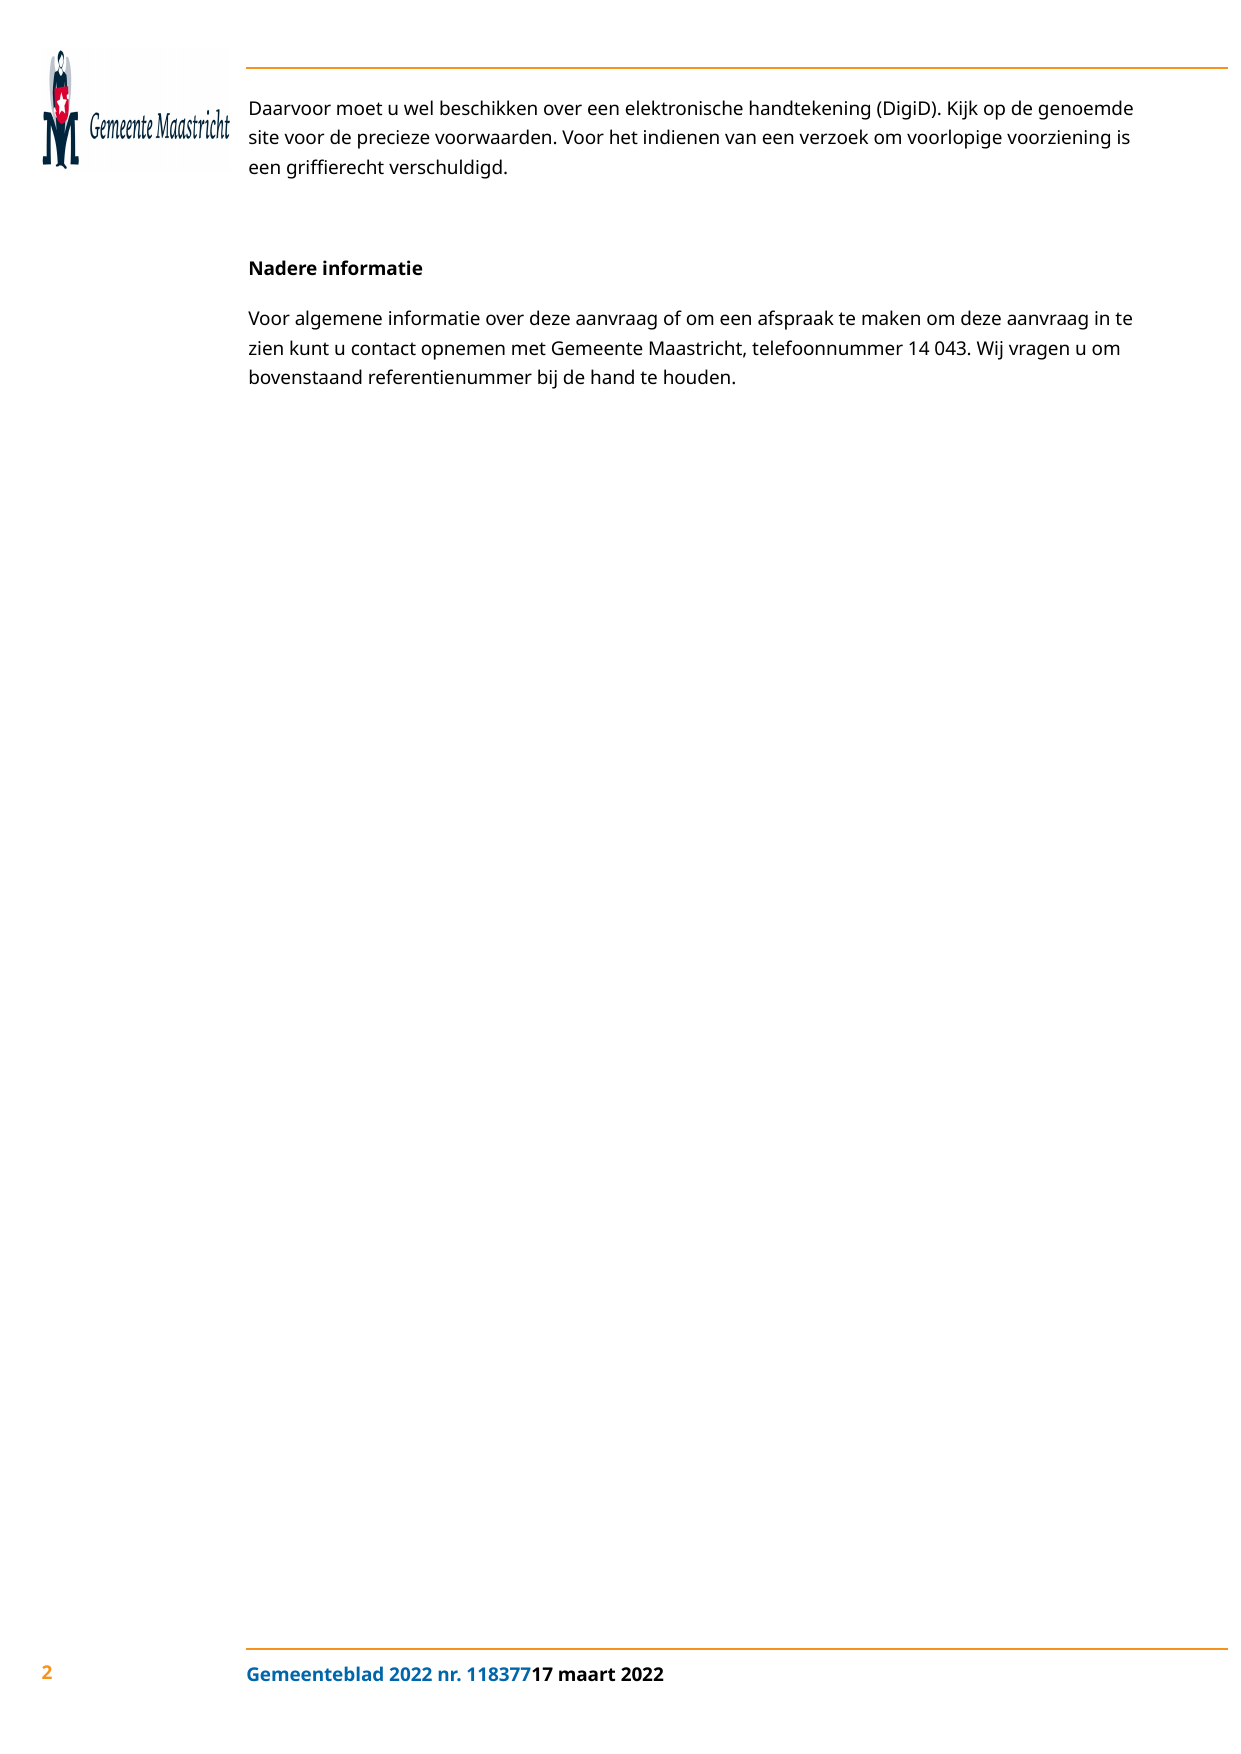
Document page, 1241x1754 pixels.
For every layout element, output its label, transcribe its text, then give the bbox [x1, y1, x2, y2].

text Daarvoor moet u wel beschikken over een elektronische handtekening (DigiD). Kijk op de genoemde site voor de precieze voorwaarden. Voor het indienen van een verzoek om voorlopige voorziening is een griffierecht verschuldigd. [248, 95, 1152, 180]
picture [41, 47, 231, 172]
text Nadere informatie [248, 255, 1152, 281]
text Voor algemene informatie over deze aanvraag of om een afspraak te maken om deze aanvraag in te zien kunt u contact opnemen met Gemeente Maastricht, telefoonnummer 14 043. Wij vragen u om bovenstaand referentienummer bij de hand te houden. [248, 305, 1152, 390]
